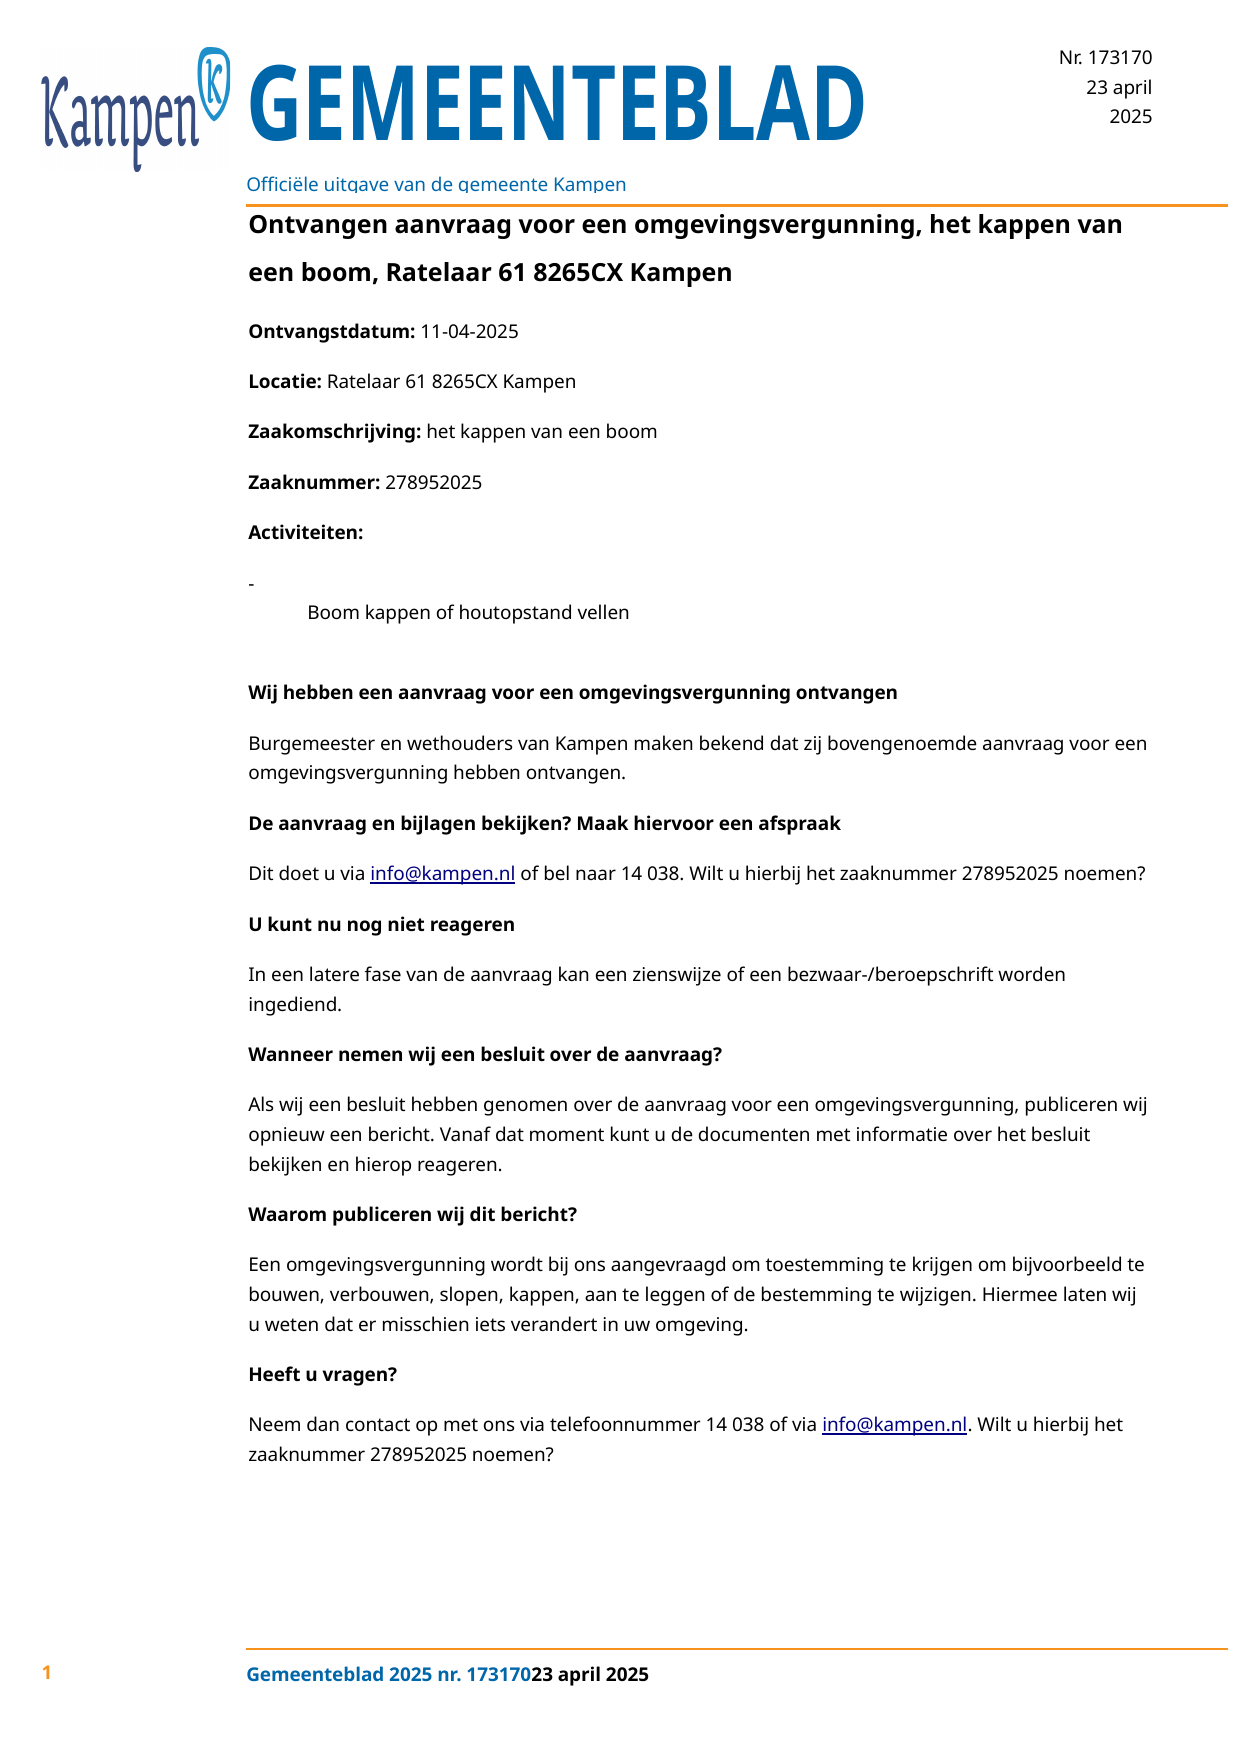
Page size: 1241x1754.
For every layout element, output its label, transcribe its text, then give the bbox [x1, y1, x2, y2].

text Ontvangstdatum: 11-04-2025 [248, 318, 1152, 344]
text Dit doet u via info@kampen.nl of bel naar 14 038. Wilt u hierbij het zaaknummer 278952025 noemen? [248, 860, 1152, 886]
text Zaaknummer: 278952025 [248, 469, 1152, 495]
text Waarom publiceren wij dit bericht? [248, 1201, 1152, 1227]
text U kunt nu nog niet reageren [248, 911, 1152, 937]
text Heeft u vragen? [248, 1361, 1152, 1387]
text Wij hebben een aanvraag voor een omgevingsvergunning ontvangen [248, 679, 1152, 705]
text Burgemeester en wethouders van Kampen maken bekend dat zij bovengenoemde aanvraag voor een omgevingsvergunning hebben ontvangen. [248, 730, 1152, 785]
text Ontvangen aanvraag voor een omgevingsvergunning, het kappen van een boom, Ratelaar 61 8265CX Kampen [248, 207, 1152, 288]
text Wanneer nemen wij een besluit over de aanvraag? [248, 1041, 1152, 1067]
text Locatie: Ratelaar 61 8265CX Kampen [248, 368, 1152, 394]
list Boom kappen of houtopstand vellen [248, 599, 1152, 625]
text In een latere fase van de aanvraag kan een zienswijze of een bezwaar-/beroepschrift worden ingediend. [248, 961, 1152, 1017]
text Neem dan contact op met ons via telefoonnummer 14 038 of via info@kampen.nl. Wilt u hierbij het zaaknummer 278952025 noemen? [248, 1412, 1152, 1467]
text Zaakomschrijving: het kappen van een boom [248, 419, 1152, 444]
text De aanvraag en bijlagen bekijken? Maak hiervoor een afspraak [248, 810, 1152, 836]
text Activiteiten: [248, 519, 1152, 545]
text Als wij een besluit hebben genomen over de aanvraag voor een omgevingsvergunning, publiceren wij opnieuw een bericht. Vanaf dat moment kunt u de documenten met informatie over het besluit bekijken en hierop reageren. [248, 1092, 1152, 1177]
text Een omgevingsvergunning wordt bij ons aangevraagd om toestemming te krijgen om bijvoorbeeld te bouwen, verbouwen, slopen, kappen, aan te leggen of de bestemming te wijzigen. Hiermee laten wij u weten dat er misschien iets verandert in uw omgeving. [248, 1252, 1152, 1337]
picture [41, 47, 231, 172]
